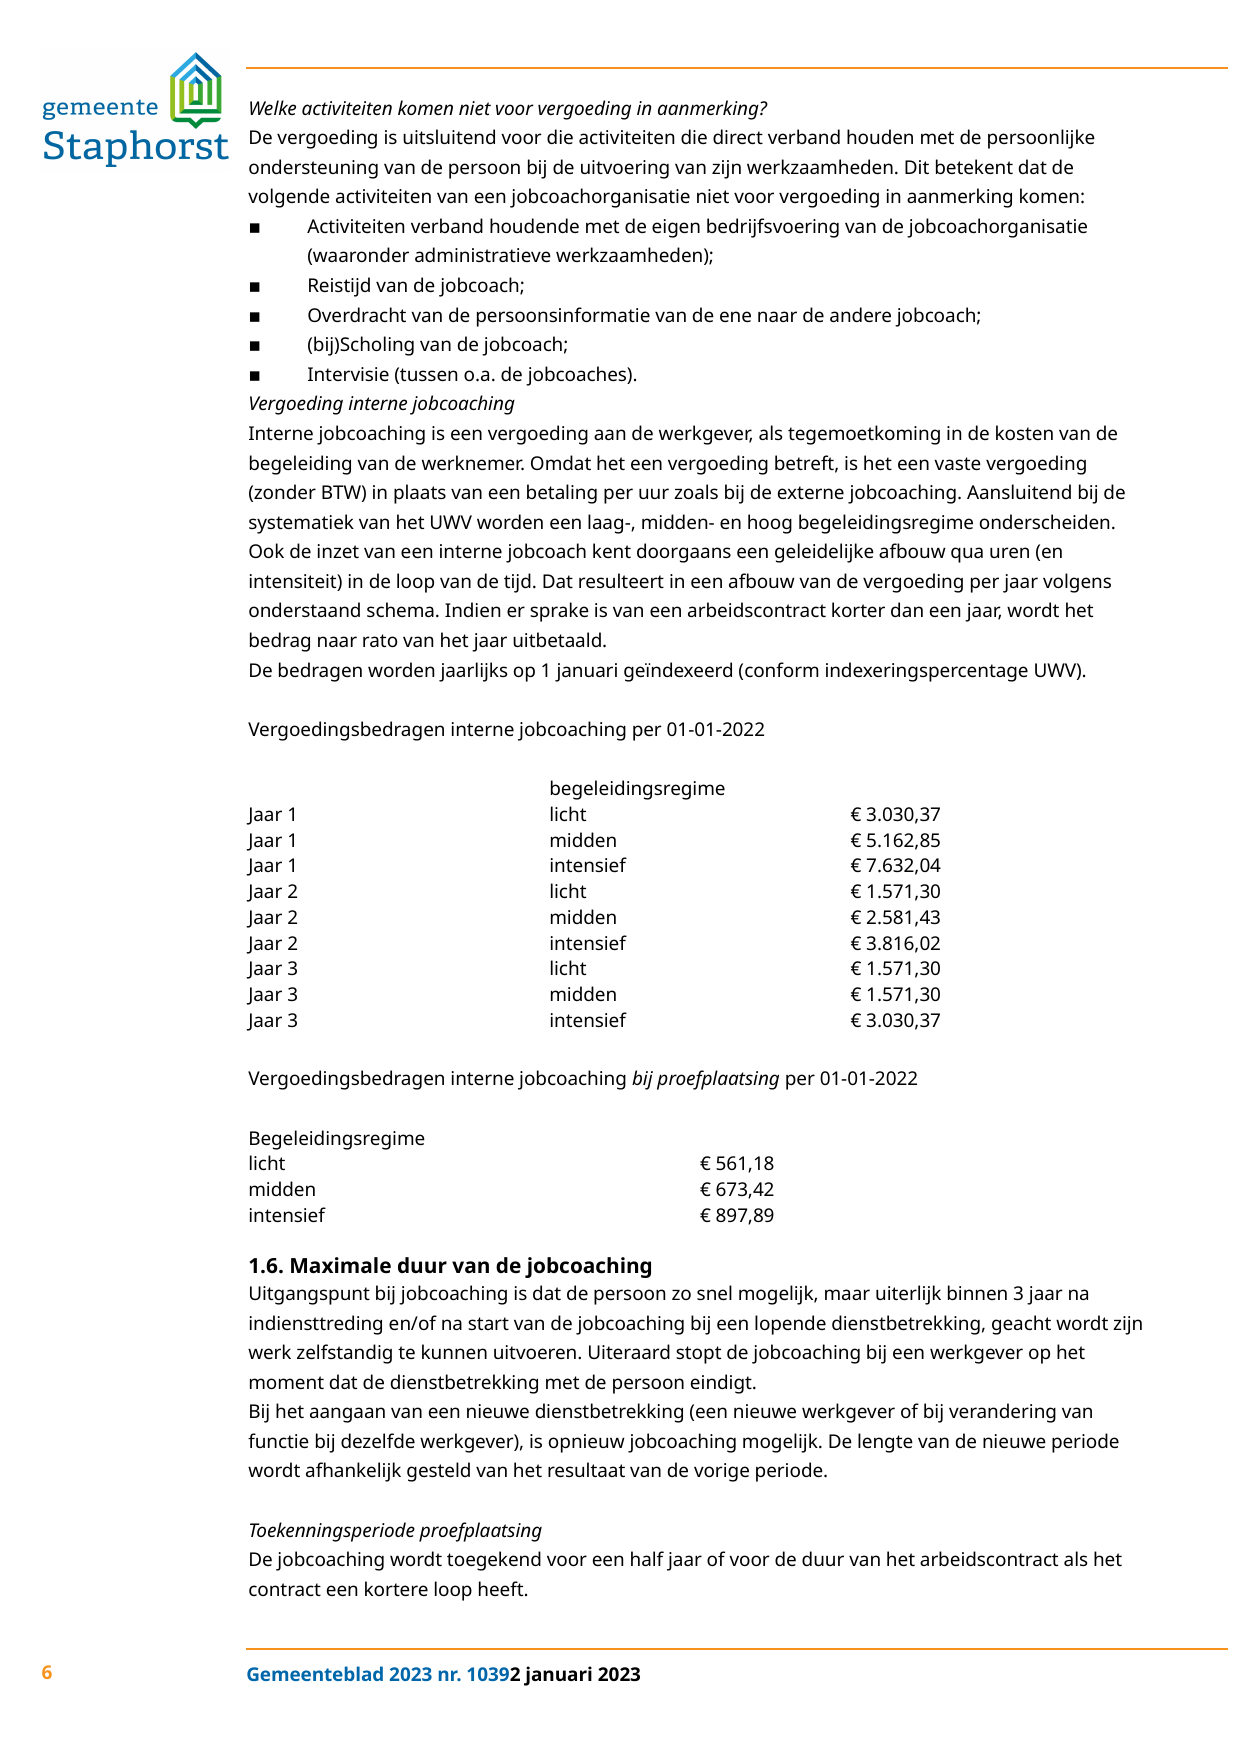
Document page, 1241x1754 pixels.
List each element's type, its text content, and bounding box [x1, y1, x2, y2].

text Ook de inzet van een interne jobcoach kent doorgaans een geleidelijke afbouw qua uren (en intensiteit) in de loop van de tijd. Dat resulteert in een afbouw van de vergoeding per jaar volgens onderstaand schema. Indien er sprake is van een arbeidscontract korter dan een jaar, wordt het bedrag naar rato van het jaar uitbetaald. [248, 538, 1152, 653]
table_cell intensief [549, 1007, 850, 1033]
table_cell € 2.581,43 [850, 904, 1152, 930]
text Uitgangspunt bij jobcoaching is dat de persoon zo snel mogelijk, maar uiterlijk binnen 3 jaar na indiensttreding en/of na start van de jobcoaching bij een lopende dienstbetrekking, geacht wordt zijn werk zelfstandig te kunnen uitvoeren. Uiteraard stopt de jobcoaching bij een werkgever op het moment dat de dienstbetrekking met de persoon eindigt. [248, 1280, 1152, 1394]
text Vergoedingsbedragen interne jobcoaching per 01-01-2022 [248, 716, 1152, 742]
table_cell Jaar 2 [248, 904, 549, 930]
table_cell Jaar 3 [248, 955, 549, 981]
table_cell € 1.571,30 [850, 878, 1152, 904]
text De jobcoaching wordt toegekend voor een half jaar of voor de duur van het arbeidscontract als het contract een kortere loop heeft. [248, 1546, 1152, 1602]
table_cell midden [549, 827, 850, 852]
table_cell Jaar 1 [248, 827, 549, 852]
table_cell € 5.162,85 [850, 827, 1152, 852]
table_cell Jaar 2 [248, 878, 549, 904]
table_cell € 3.030,37 [850, 1007, 1152, 1033]
table_cell intensief [549, 853, 850, 878]
picture [41, 47, 231, 172]
table_cell licht [248, 1150, 700, 1176]
table_cell intensief [549, 930, 850, 955]
list (bij)Scholing van de jobcoach; [248, 331, 1152, 357]
table_cell € 3.030,37 [850, 801, 1152, 827]
list Reistijd van de jobcoach; [248, 272, 1152, 298]
list Overdracht van de persoonsinformatie van de ene naar de andere jobcoach; [248, 302, 1152, 328]
text Toekenningsperiode proefplaatsing [248, 1517, 1152, 1542]
table_cell midden [549, 981, 850, 1007]
table_header begeleidingsregime [549, 775, 1152, 801]
table_cell licht [549, 801, 850, 827]
table_cell Jaar 1 [248, 801, 549, 827]
list Intervisie (tussen o.a. de jobcoaches). [248, 361, 1152, 387]
table_cell intensief [248, 1202, 700, 1228]
table_cell Jaar 1 [248, 853, 549, 878]
text Interne jobcoaching is een vergoeding aan de werkgever, als tegemoetkoming in de kosten van de begeleiding van de werknemer. Omdat het een vergoeding betreft, is het een vaste vergoeding (zonder BTW) in plaats van een betaling per uur zoals bij de externe jobcoaching. Aansluitend bij de systematiek van het UWV worden een laag-, midden- en hoog begeleidingsregime onderscheiden. [248, 420, 1152, 535]
table_cell midden [549, 904, 850, 930]
table_header Begeleidingsregime [248, 1125, 1152, 1150]
text Bij het aangaan van een nieuwe dienstbetrekking (een nieuwe werkgever of bij verandering van functie bij dezelfde werkgever), is opnieuw jobcoaching mogelijk. De lengte van de nieuwe periode wordt afhankelijk gesteld van het resultaat van de vorige periode. [248, 1398, 1152, 1483]
table_cell Jaar 3 [248, 981, 549, 1007]
table_cell midden [248, 1176, 700, 1202]
table_cell € 1.571,30 [850, 955, 1152, 981]
table_header [248, 775, 549, 801]
text Vergoedingsbedragen interne jobcoaching bij proefplaatsing per 01-01-2022 [248, 1065, 1152, 1091]
table_cell licht [549, 878, 850, 904]
table_cell Jaar 3 [248, 1007, 549, 1033]
table_cell € 561,18 [700, 1150, 1152, 1176]
table_cell licht [549, 955, 850, 981]
text Welke activiteiten komen niet voor vergoeding in aanmerking? [248, 95, 1152, 121]
table_cell € 1.571,30 [850, 981, 1152, 1007]
text 1.6. Maximale duur van de jobcoaching [248, 1252, 1152, 1280]
list Activiteiten verband houdende met de eigen bedrijfsvoering van de jobcoachorganisatie (waaronder administratieve werkzaamheden); [248, 213, 1152, 268]
table_cell € 3.816,02 [850, 930, 1152, 955]
text De vergoeding is uitsluitend voor die activiteiten die direct verband houden met de persoonlijke ondersteuning van de persoon bij de uitvoering van zijn werkzaamheden. Dit betekent dat de volgende activiteiten van een jobcoachorganisatie niet voor vergoeding in aanmerking komen: [248, 124, 1152, 209]
text Vergoeding interne jobcoaching [248, 391, 1152, 416]
table_cell € 673,42 [700, 1176, 1152, 1202]
table_cell € 7.632,04 [850, 853, 1152, 878]
table_cell € 897,89 [700, 1202, 1152, 1228]
text De bedragen worden jaarlijks op 1 januari geïndexeerd (conform indexeringspercentage UWV). [248, 657, 1152, 683]
table_cell Jaar 2 [248, 930, 549, 955]
